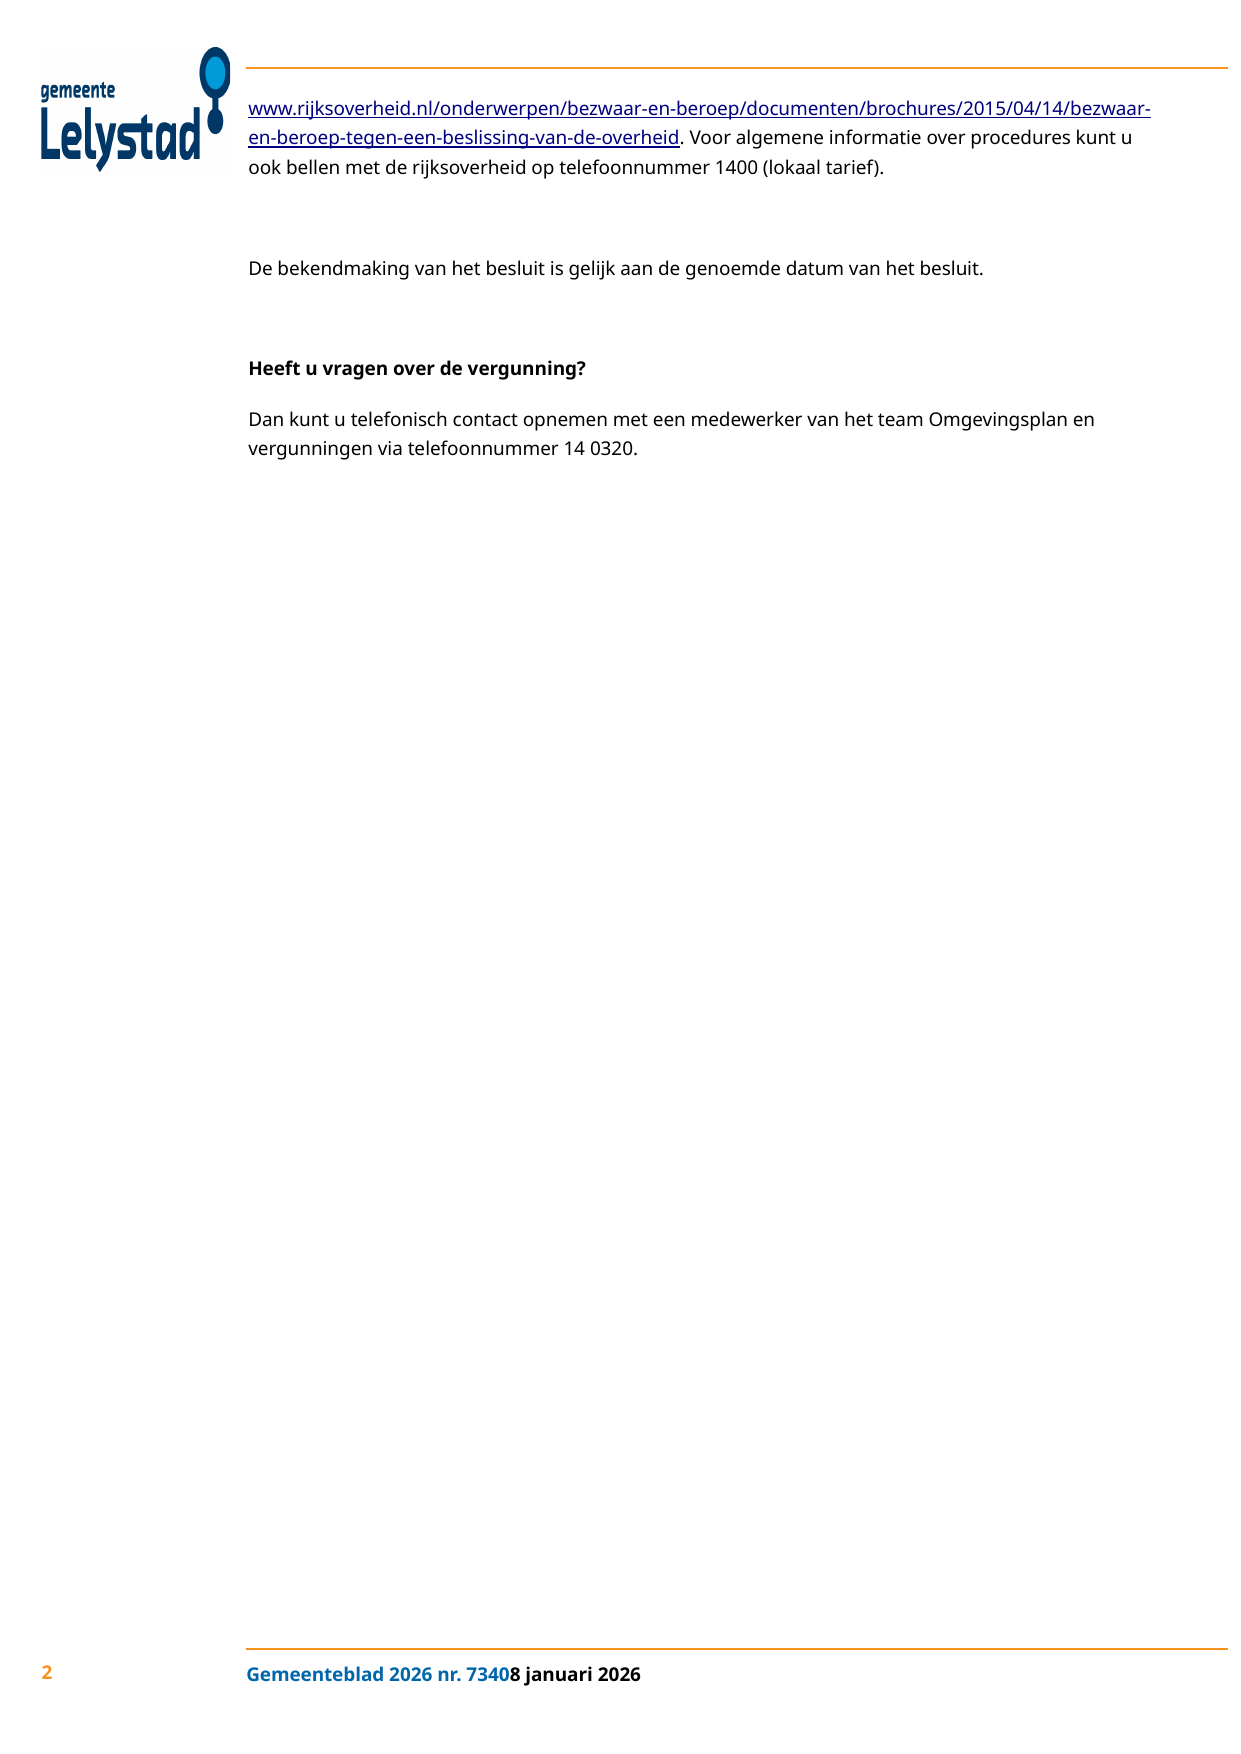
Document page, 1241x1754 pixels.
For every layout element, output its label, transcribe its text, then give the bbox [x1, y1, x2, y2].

text De bekendmaking van het besluit is gelijk aan de genoemde datum van het besluit. [248, 255, 1152, 281]
text Heeft u vragen over de vergunning? [248, 356, 1152, 381]
text Dan kunt u telefonisch contact opnemen met een medewerker van het team Omgevingsplan en vergunningen via telefoonnummer 14 0320. [248, 406, 1152, 461]
text www.rijksoverheid.nl/onderwerpen/bezwaar-en-beroep/documenten/brochures/2015/04/14/bezwaar-en-beroep-tegen-een-beslissing-van-de-overheid. Voor algemene informatie over procedures kunt u ook bellen met de rijksoverheid op telefoonnummer 1400 (lokaal tarief). [248, 95, 1152, 180]
picture [41, 47, 231, 172]
